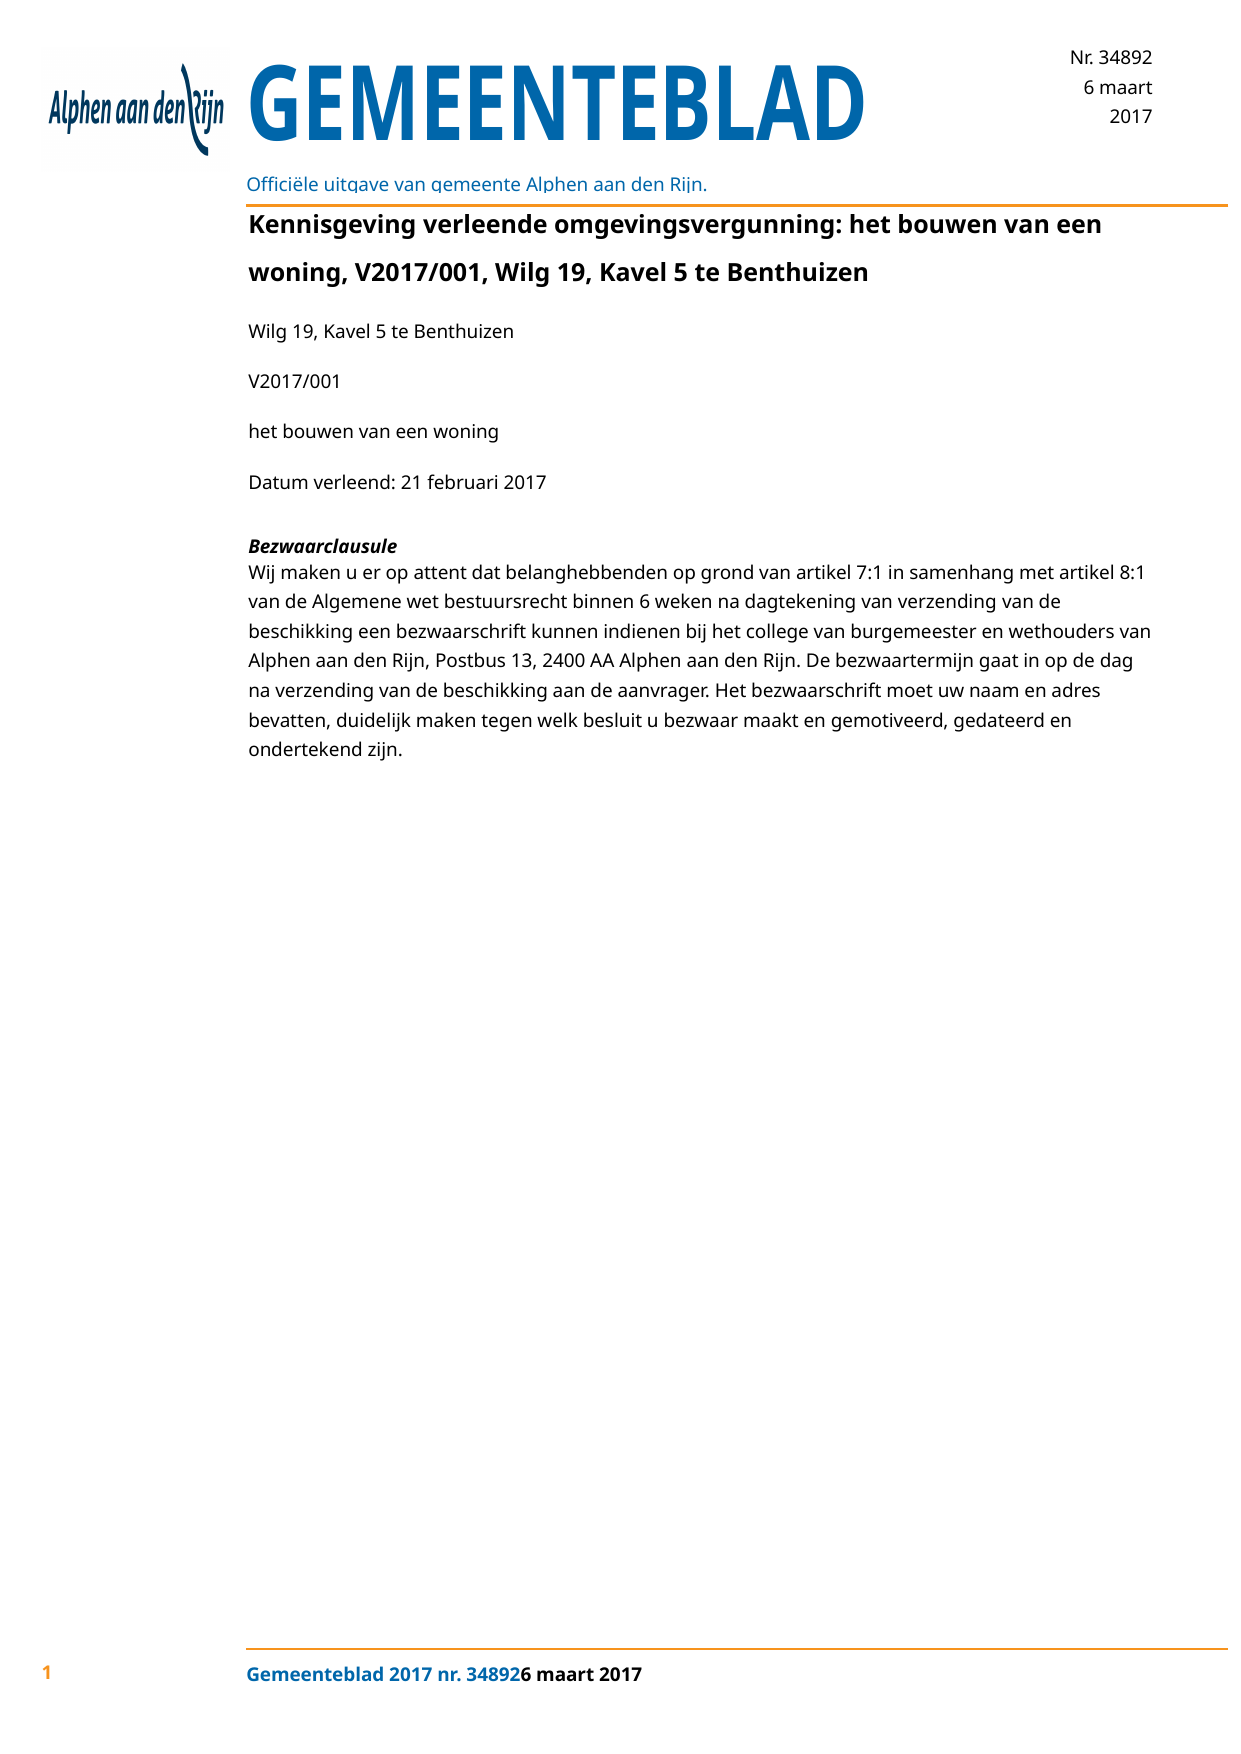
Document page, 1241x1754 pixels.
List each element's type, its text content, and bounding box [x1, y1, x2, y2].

text het bouwen van een woning [248, 419, 1152, 444]
text Wij maken u er op attent dat belanghebbenden op grond van artikel 7:1 in samenhang met artikel 8:1 van de Algemene wet bestuursrecht binnen 6 weken na dagtekening van verzending van de beschikking een bezwaarschrift kunnen indienen bij het college van burgemeester en wethouders van Alphen aan den Rijn, Postbus 13, 2400 AA Alphen aan den Rijn. De bezwaartermijn gaat in op de dag na verzending van de beschikking aan de aanvrager. Het bezwaarschrift moet uw naam en adres bevatten, duidelijk maken tegen welk besluit u bezwaar maakt en gemotiveerd, gedateerd en ondertekend zijn. [248, 559, 1152, 762]
text Datum verleend: 21 februari 2017 [248, 469, 1152, 495]
picture [41, 47, 231, 172]
text Bezwaarclausule [248, 533, 1152, 559]
text Kennisgeving verleende omgevingsvergunning: het bouwen van een woning, V2017/001, Wilg 19, Kavel 5 te Benthuizen [248, 207, 1152, 288]
text Wilg 19, Kavel 5 te Benthuizen [248, 318, 1152, 344]
text V2017/001 [248, 368, 1152, 394]
